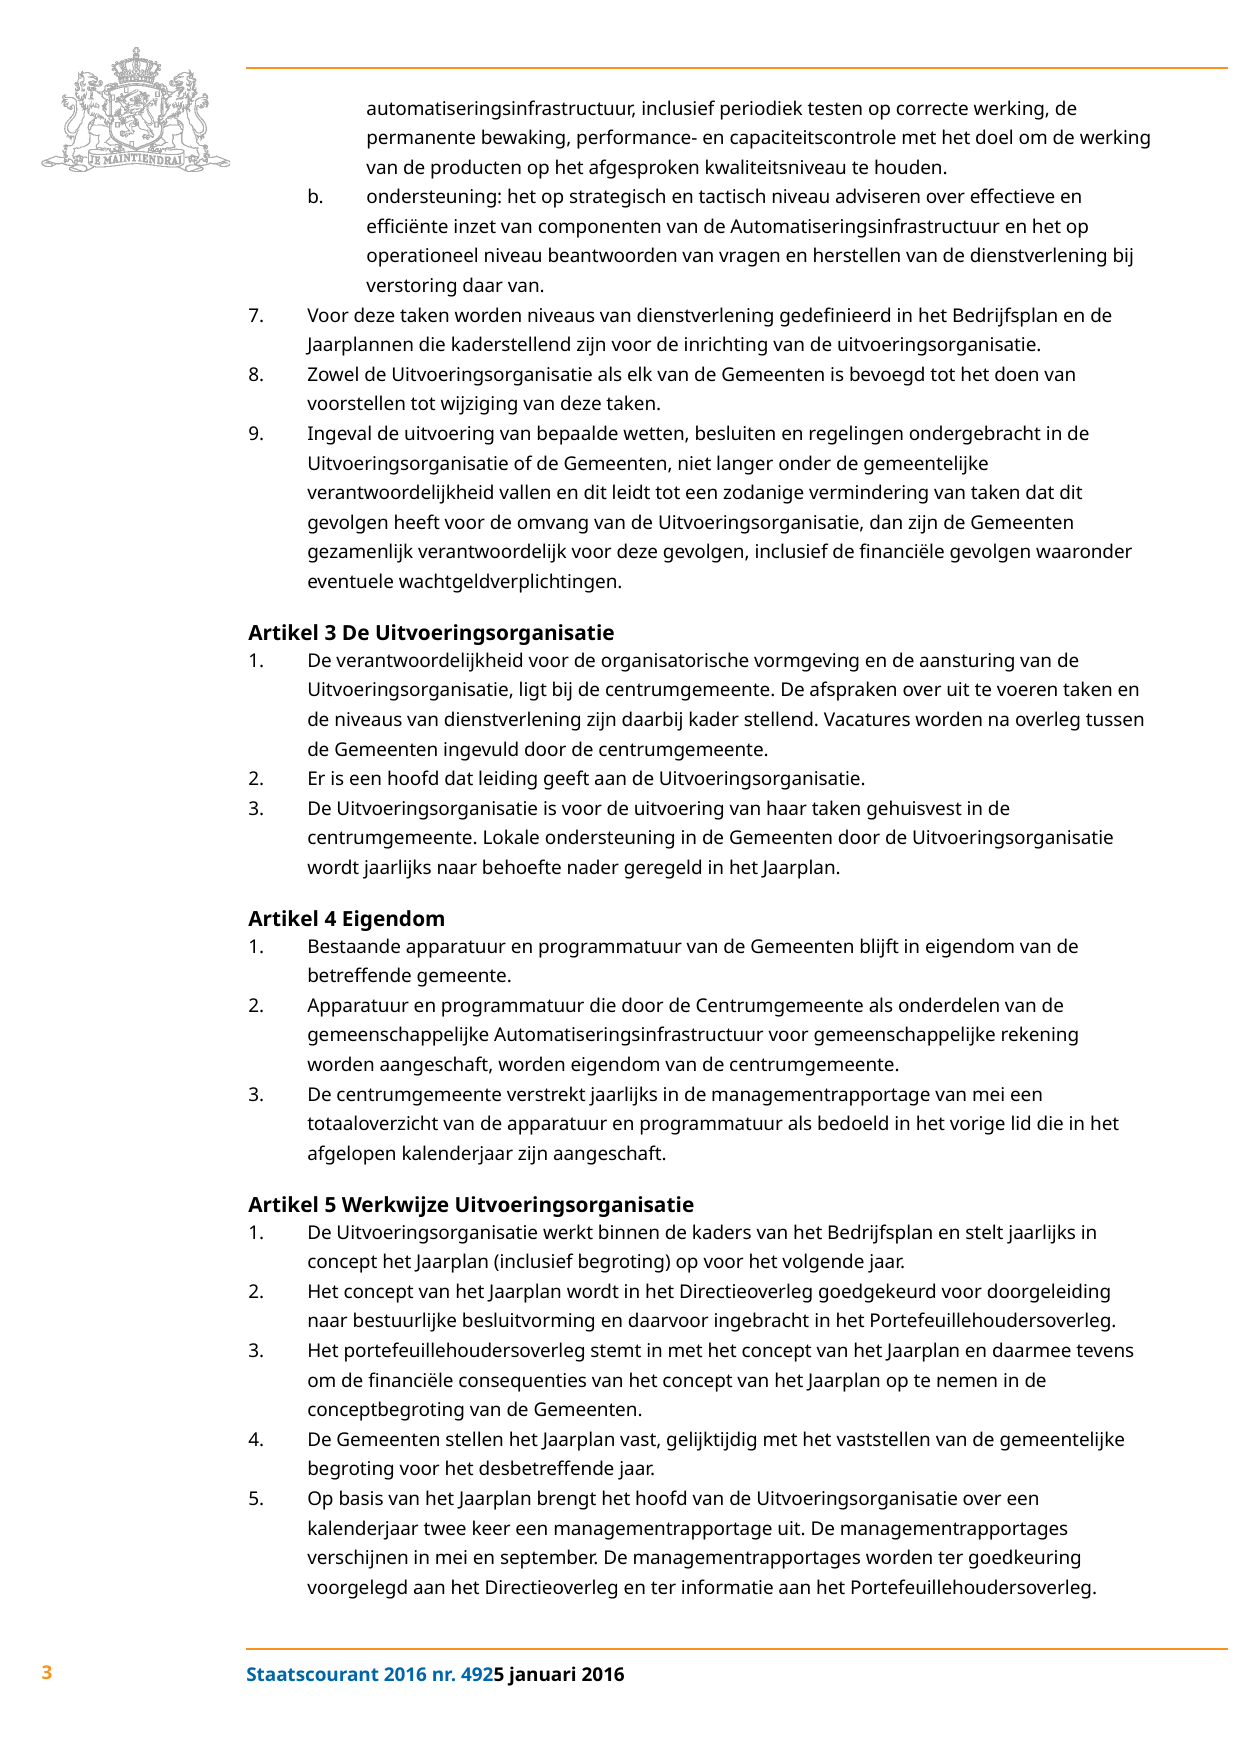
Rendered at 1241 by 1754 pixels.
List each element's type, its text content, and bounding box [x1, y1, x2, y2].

list Het concept van het Jaarplan wordt in het Directieoverleg goedgekeurd voor doorgeleiding naar bestuurlijke besluitvorming en daarvoor ingebracht in het Portefeuillehoudersoverleg. [248, 1278, 1152, 1333]
list De verantwoordelijkheid voor de organisatorische vormgeving en de aansturing van de Uitvoeringsorganisatie, ligt bij de centrumgemeente. De afspraken over uit te voeren taken en de niveaus van dienstverlening zijn daarbij kader stellend. Vacatures worden na overleg tussen de Gemeenten ingevuld door de centrumgemeente. [248, 647, 1152, 761]
list De Uitvoeringsorganisatie werkt binnen de kaders van het Bedrijfsplan en stelt jaarlijks in concept het Jaarplan (inclusief begroting) op voor het volgende jaar. [248, 1219, 1152, 1274]
list Het portefeuillehoudersoverleg stemt in met het concept van het Jaarplan en daarmee tevens om de financiële consequenties van het concept van het Jaarplan op te nemen in de conceptbegroting van de Gemeenten. [248, 1337, 1152, 1422]
list ondersteuning: het op strategisch en tactisch niveau adviseren over effectieve en efficiënte inzet van componenten van de Automatiseringsinfrastructuur en het op operationeel niveau beantwoorden van vragen en herstellen van de dienstverlening bij verstoring daar van. [307, 183, 1152, 298]
list Ingeval de uitvoering van bepaalde wetten, besluiten en regelingen ondergebracht in de Uitvoeringsorganisatie of de Gemeenten, niet langer onder de gemeentelijke verantwoordelijkheid vallen en dit leidt tot een zodanige vermindering van taken dat dit gevolgen heeft voor de omvang van de Uitvoeringsorganisatie, dan zijn de Gemeenten gezamenlijk verantwoordelijk voor deze gevolgen, inclusief de financiële gevolgen waaronder eventuele wachtgeldverplichtingen. [248, 420, 1152, 594]
list Op basis van het Jaarplan brengt het hoofd van de Uitvoeringsorganisatie over een kalenderjaar twee keer een managementrapportage uit. De managementrapportages verschijnen in mei en september. De managementrapportages worden ter goedkeuring voorgelegd aan het Directieoverleg en ter informatie aan het Portefeuillehoudersoverleg. [248, 1485, 1152, 1599]
list De Gemeenten stellen het Jaarplan vast, gelijktijdig met het vaststellen van de gemeentelijke begroting voor het desbetreffende jaar. [248, 1426, 1152, 1481]
list De Uitvoeringsorganisatie is voor de uitvoering van haar taken gehuisvest in de centrumgemeente. Lokale ondersteuning in de Gemeenten door de Uitvoeringsorganisatie wordt jaarlijks naar behoefte nader geregeld in het Jaarplan. [248, 795, 1152, 880]
list De centrumgemeente verstrekt jaarlijks in de managementrapportage van mei een totaaloverzicht van de apparatuur en programmatuur als bedoeld in het vorige lid die in het afgelopen kalenderjaar zijn aangeschaft. [248, 1081, 1152, 1166]
list automatiseringsinfrastructuur, inclusief periodiek testen op correcte werking, de permanente bewaking, performance- en capaciteitscontrole met het doel om de werking van de producten op het afgesproken kwaliteitsniveau te houden. [307, 95, 1152, 180]
picture [41, 47, 231, 172]
text Artikel 4 Eigendom [248, 904, 1152, 933]
text Artikel 5 Werkwijze Uitvoeringsorganisatie [248, 1190, 1152, 1219]
list Bestaande apparatuur en programmatuur van de Gemeenten blijft in eigendom van de betreffende gemeente. [248, 933, 1152, 988]
list Apparatuur en programmatuur die door de Centrumgemeente als onderdelen van de gemeenschappelijke Automatiseringsinfrastructuur voor gemeenschappelijke rekening worden aangeschaft, worden eigendom van de centrumgemeente. [248, 992, 1152, 1077]
list Zowel de Uitvoeringsorganisatie als elk van de Gemeenten is bevoegd tot het doen van voorstellen tot wijziging van deze taken. [248, 361, 1152, 416]
text Artikel 3 De Uitvoeringsorganisatie [248, 618, 1152, 647]
list Er is een hoofd dat leiding geeft aan de Uitvoeringsorganisatie. [248, 765, 1152, 791]
list Voor deze taken worden niveaus van dienstverlening gedefinieerd in het Bedrijfsplan en de Jaarplannen die kaderstellend zijn voor de inrichting van de uitvoeringsorganisatie. [248, 302, 1152, 357]
